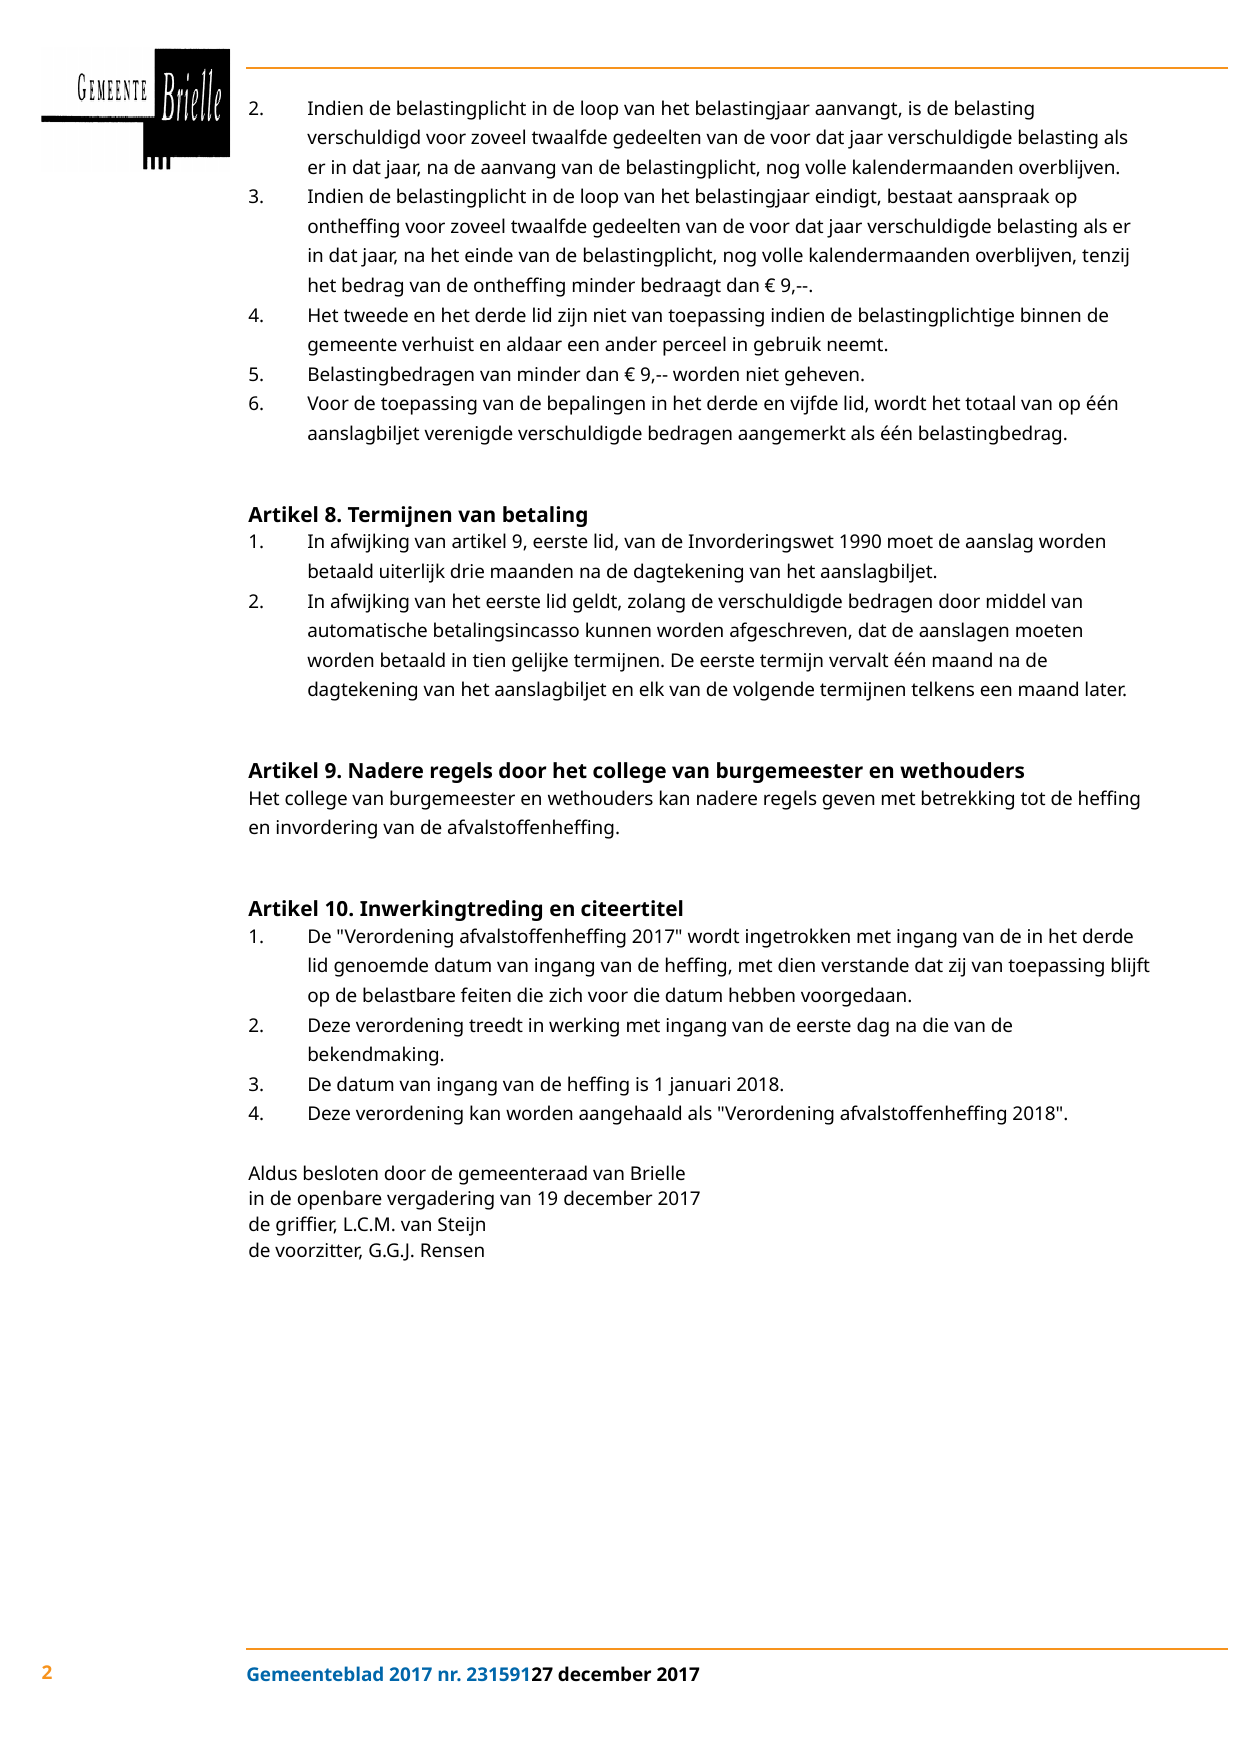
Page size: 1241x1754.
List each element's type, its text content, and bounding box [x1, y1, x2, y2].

list Indien de belastingplicht in de loop van het belastingjaar eindigt, bestaat aanspraak op ontheffing voor zoveel twaalfde gedeelten van de voor dat jaar verschuldigde belasting als er in dat jaar, na het einde van de belastingplicht, nog volle kalendermaanden overblijven, tenzij het bedrag van de ontheffing minder bedraagt dan € 9,--. [248, 183, 1152, 298]
text de griffier, L.C.M. van Steijn [248, 1211, 1152, 1237]
text in de openbare vergadering van 19 december 2017 [248, 1185, 1152, 1211]
text Artikel 8. Termijnen van betaling [248, 500, 1152, 529]
list In afwijking van artikel 9, eerste lid, van de Invorderingswet 1990 moet de aanslag worden betaald uiterlijk drie maanden na de dagtekening van het aanslagbiljet. [248, 529, 1152, 584]
list Deze verordening treedt in werking met ingang van de eerste dag na die van de bekendmaking. [248, 1012, 1152, 1067]
list Het tweede en het derde lid zijn niet van toepassing indien de belastingplichtige binnen de gemeente verhuist en aldaar een ander perceel in gebruik neemt. [248, 302, 1152, 357]
text Aldus besloten door de gemeenteraad van Brielle [248, 1160, 1152, 1185]
text Het college van burgemeester en wethouders kan nadere regels geven met betrekking tot de heffing en invordering van de afvalstoffenheffing. [248, 785, 1152, 840]
picture [41, 47, 231, 172]
text Artikel 10. Inwerkingtreding en citeertitel [248, 894, 1152, 923]
list Deze verordening kan worden aangehaald als "Verordening afvalstoffenheffing 2018". [248, 1101, 1152, 1126]
list In afwijking van het eerste lid geldt, zolang de verschuldigde bedragen door middel van automatische betalingsincasso kunnen worden afgeschreven, dat de aanslagen moeten worden betaald in tien gelijke termijnen. De eerste termijn vervalt één maand na de dagtekening van het aanslagbiljet en elk van de volgende termijnen telkens een maand later. [248, 588, 1152, 702]
list Voor de toepassing van de bepalingen in het derde en vijfde lid, wordt het totaal van op één aanslagbiljet verenigde verschuldigde bedragen aangemerkt als één belastingbedrag. [248, 391, 1152, 446]
list De "Verordening afvalstoffenheffing 2017" wordt ingetrokken met ingang van de in het derde lid genoemde datum van ingang van de heffing, met dien verstande dat zij van toepassing blijft op de belastbare feiten die zich voor die datum hebben voorgedaan. [248, 923, 1152, 1008]
text Artikel 9. Nadere regels door het college van burgemeester en wethouders [248, 757, 1152, 785]
list Indien de belastingplicht in de loop van het belastingjaar aanvangt, is de belasting verschuldigd voor zoveel twaalfde gedeelten van de voor dat jaar verschuldigde belasting als er in dat jaar, na de aanvang van de belastingplicht, nog volle kalendermaanden overblijven. [248, 95, 1152, 180]
list Belastingbedragen van minder dan € 9,-- worden niet geheven. [248, 361, 1152, 387]
list De datum van ingang van de heffing is 1 januari 2018. [248, 1071, 1152, 1097]
text de voorzitter, G.G.J. Rensen [248, 1237, 1152, 1263]
